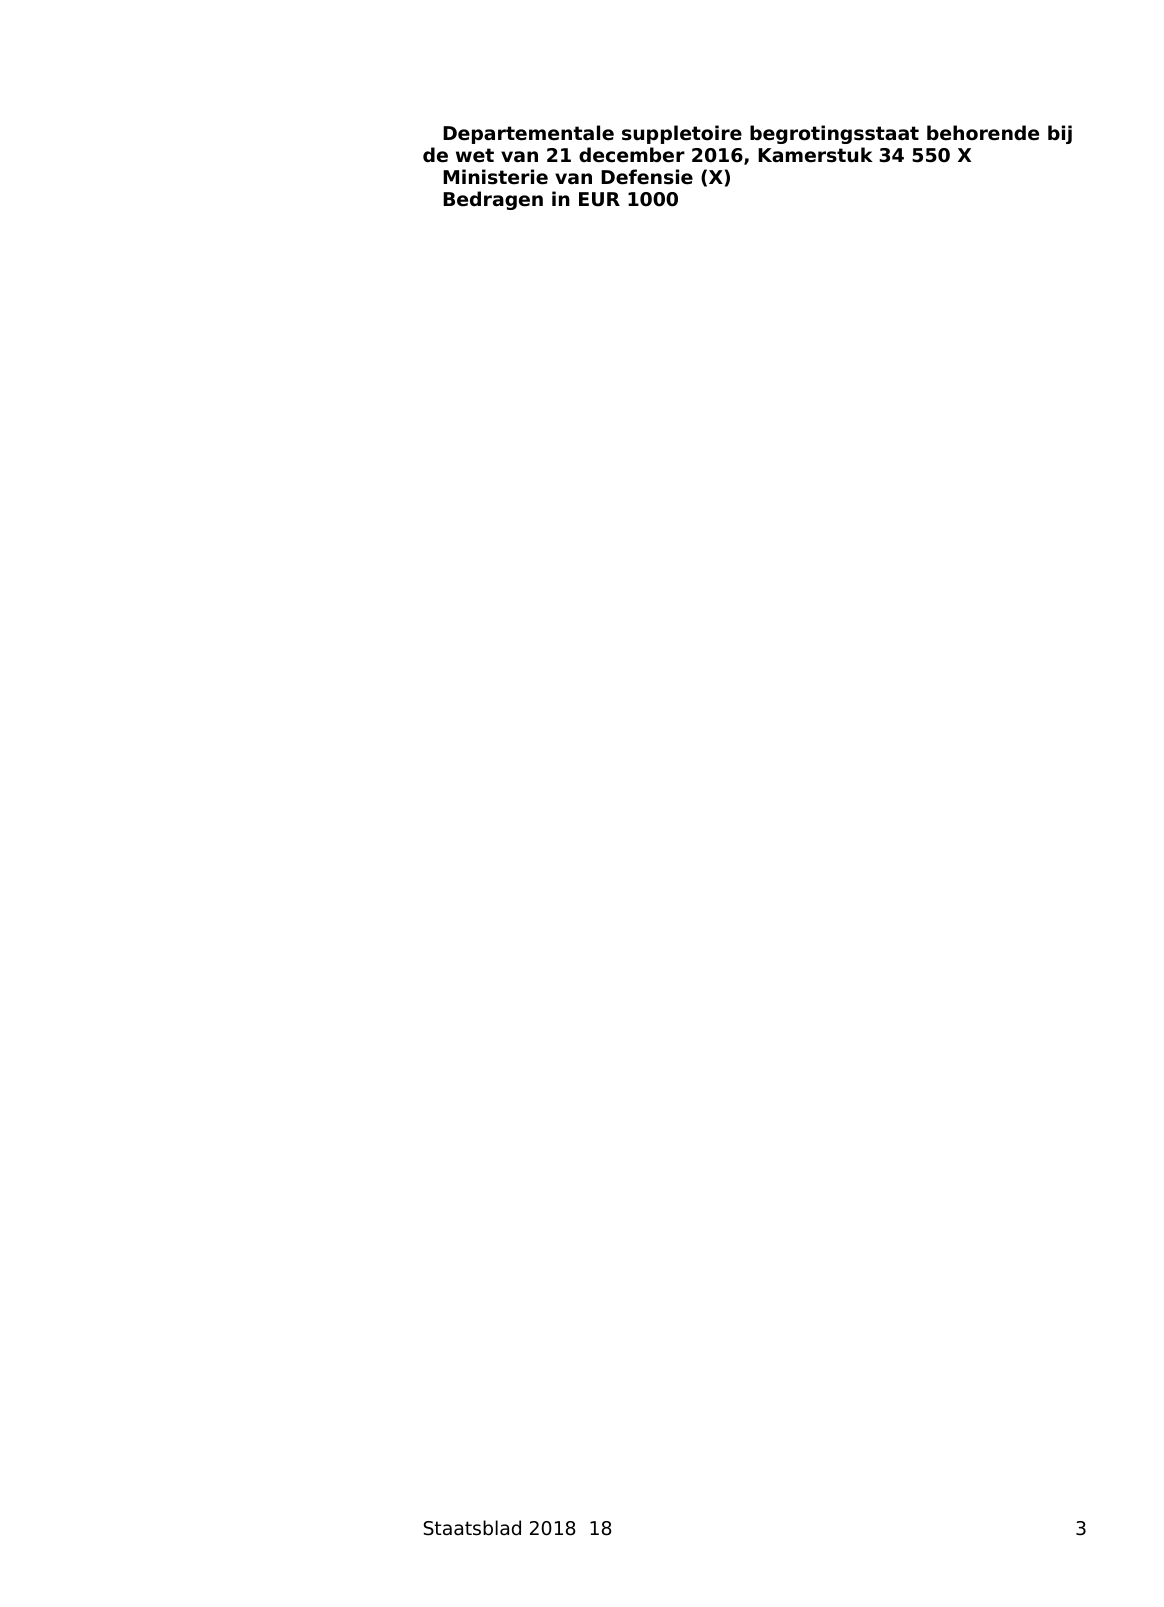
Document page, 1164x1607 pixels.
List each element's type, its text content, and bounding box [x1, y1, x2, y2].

text Ministerie van Defensie (X) [422, 167, 1087, 188]
text Bedragen in EUR 1000 [422, 188, 1087, 211]
text Departementale suppletoire begrotingsstaat behorende bij de wet van 21 december 2016, Kamerstuk 34 550 X [422, 123, 1087, 167]
